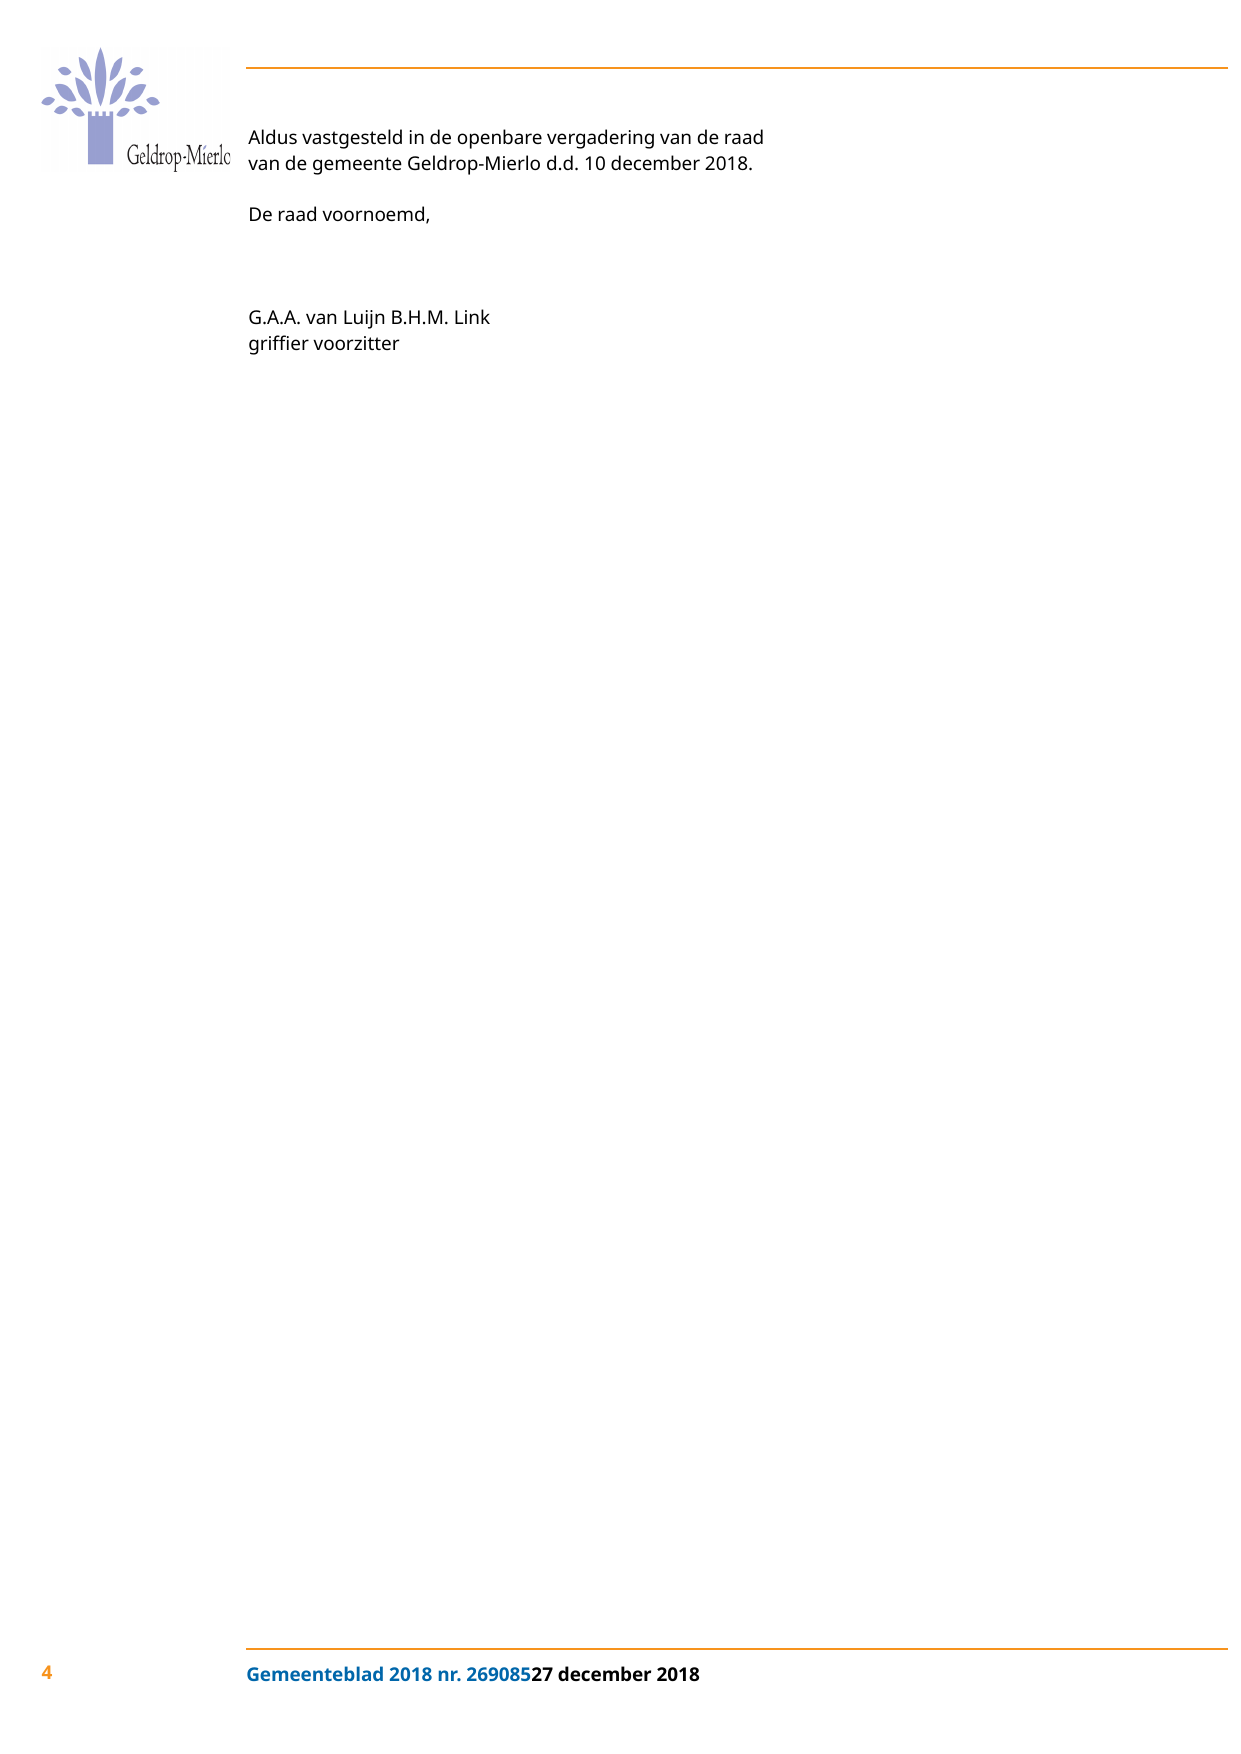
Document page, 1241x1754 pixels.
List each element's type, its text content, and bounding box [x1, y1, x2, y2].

picture [41, 47, 231, 172]
text van de gemeente Geldrop-Mierlo d.d. 10 december 2018. [248, 150, 1152, 176]
text G.A.A. van Luijn B.H.M. Link [248, 304, 1152, 330]
text De raad voornoemd, [248, 202, 1152, 227]
text griffier voorzitter [248, 330, 1152, 356]
text Aldus vastgesteld in de openbare vergadering van de raad [248, 124, 1152, 150]
